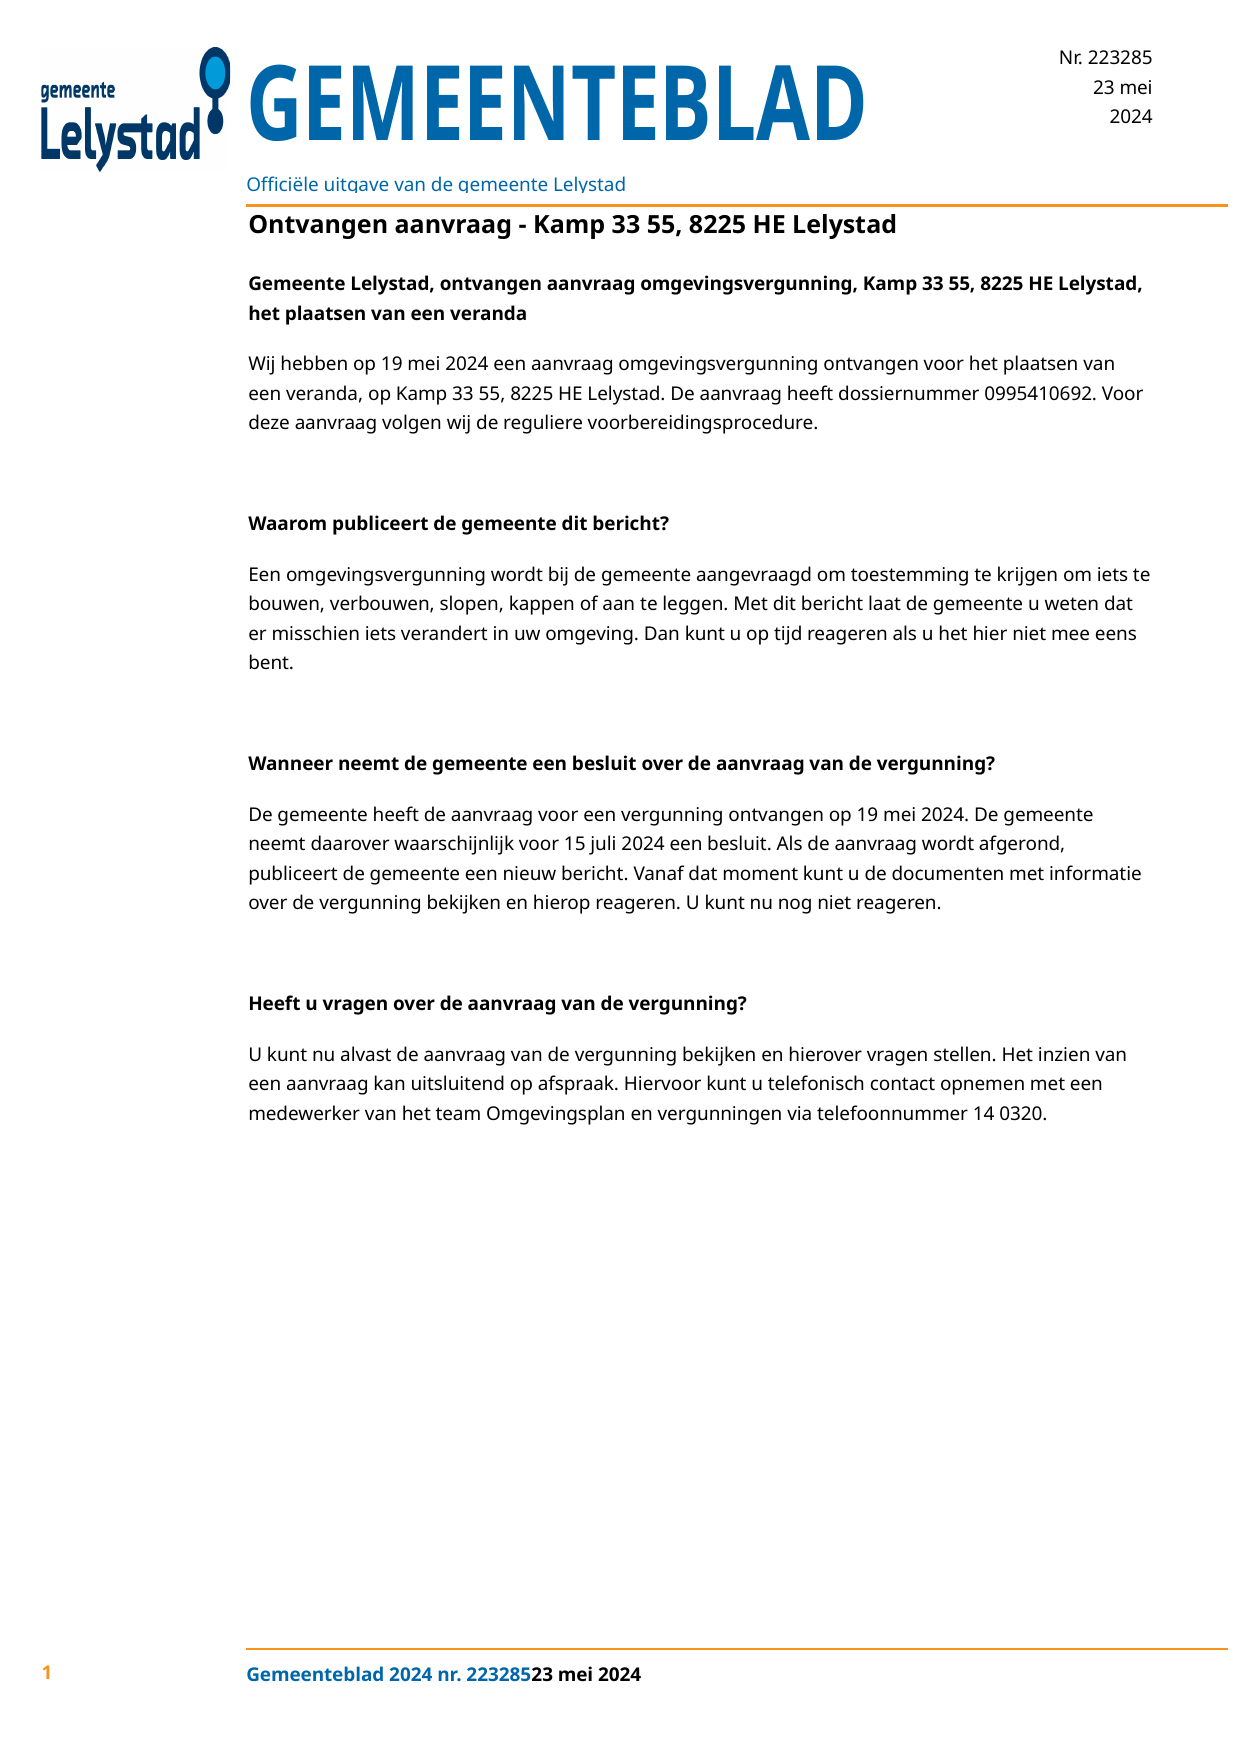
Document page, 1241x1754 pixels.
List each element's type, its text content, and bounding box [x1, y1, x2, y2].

text De gemeente heeft de aanvraag voor een vergunning ontvangen op 19 mei 2024. De gemeente neemt daarover waarschijnlijk voor 15 juli 2024 een besluit. Als de aanvraag wordt afgerond, publiceert de gemeente een nieuw bericht. Vanaf dat moment kunt u de documenten met informatie over de vergunning bekijken en hierop reageren. U kunt nu nog niet reageren. [248, 801, 1152, 915]
text Wij hebben op 19 mei 2024 een aanvraag omgevingsvergunning ontvangen voor het plaatsen van een veranda, op Kamp 33 55, 8225 HE Lelystad. De aanvraag heeft dossiernummer 0995410692. Voor deze aanvraag volgen wij de reguliere voorbereidingsprocedure. [248, 350, 1152, 435]
text Wanneer neemt de gemeente een besluit over de aanvraag van de vergunning? [248, 750, 1152, 776]
text U kunt nu alvast de aanvraag van de vergunning bekijken en hierover vragen stellen. Het inzien van een aanvraag kan uitsluitend op afspraak. Hiervoor kunt u telefonisch contact opnemen met een medewerker van het team Omgevingsplan en vergunningen via telefoonnummer 14 0320. [248, 1041, 1152, 1126]
text Gemeente Lelystad, ontvangen aanvraag omgevingsvergunning, Kamp 33 55, 8225 HE Lelystad, het plaatsen van een veranda [248, 270, 1152, 326]
text Een omgevingsvergunning wordt bij de gemeente aangevraagd om toestemming te krijgen om iets te bouwen, verbouwen, slopen, kappen of aan te leggen. Met dit bericht laat de gemeente u weten dat er misschien iets verandert in uw omgeving. Dan kunt u op tijd reageren als u het hier niet mee eens bent. [248, 561, 1152, 675]
text Heeft u vragen over de aanvraag van de vergunning? [248, 990, 1152, 1016]
text Waarom publiceert de gemeente dit bericht? [248, 510, 1152, 536]
text Ontvangen aanvraag - Kamp 33 55, 8225 HE Lelystad [248, 207, 1152, 241]
picture [41, 47, 231, 172]
